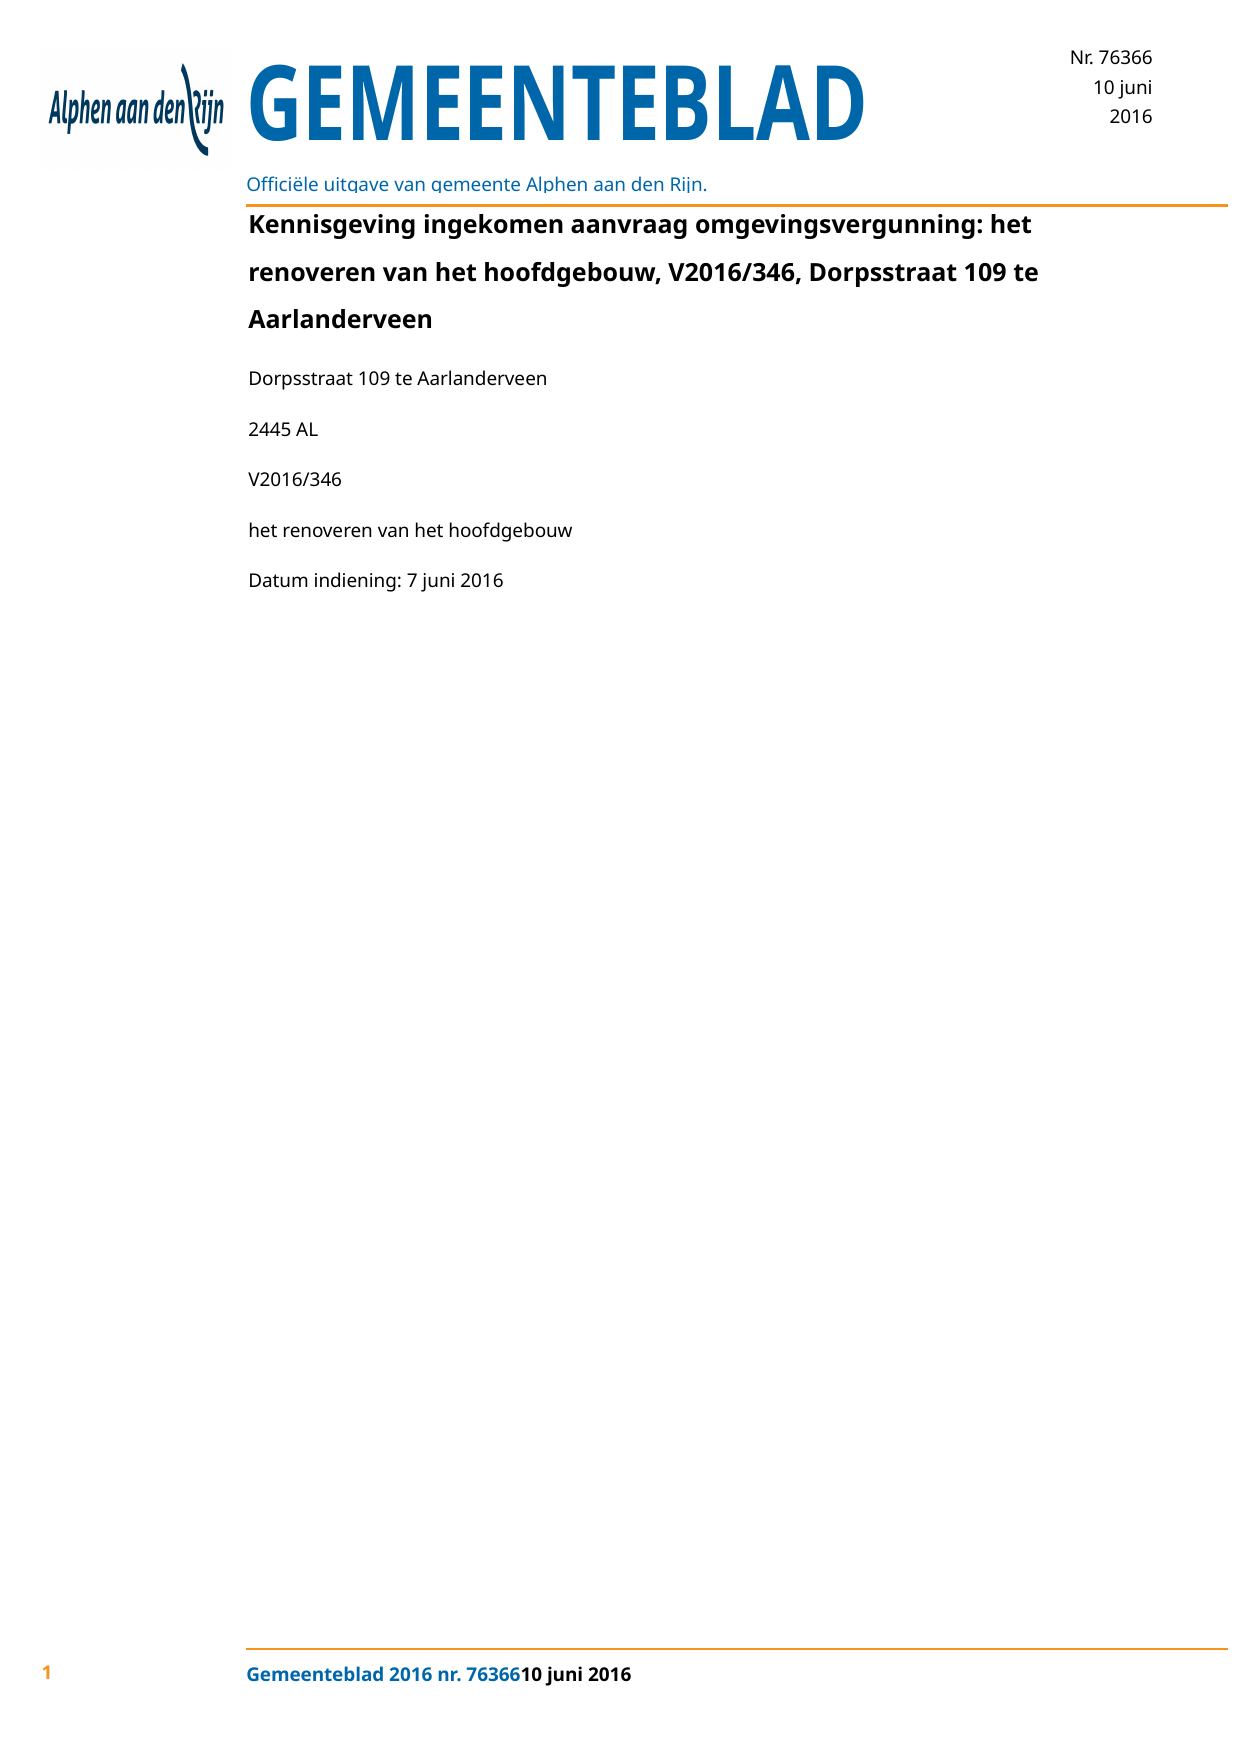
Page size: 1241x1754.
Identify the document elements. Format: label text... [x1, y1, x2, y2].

text Datum indiening: 7 juni 2016 [248, 567, 1152, 593]
picture [41, 47, 231, 172]
text 2445 AL [248, 416, 1152, 442]
text Kennisgeving ingekomen aanvraag omgevingsvergunning: het renoveren van het hoofdgebouw, V2016/346, Dorpsstraat 109 te Aarlanderveen [248, 207, 1152, 336]
text het renoveren van het hoofdgebouw [248, 517, 1152, 542]
text V2016/346 [248, 466, 1152, 492]
text Dorpsstraat 109 te Aarlanderveen [248, 366, 1152, 391]
